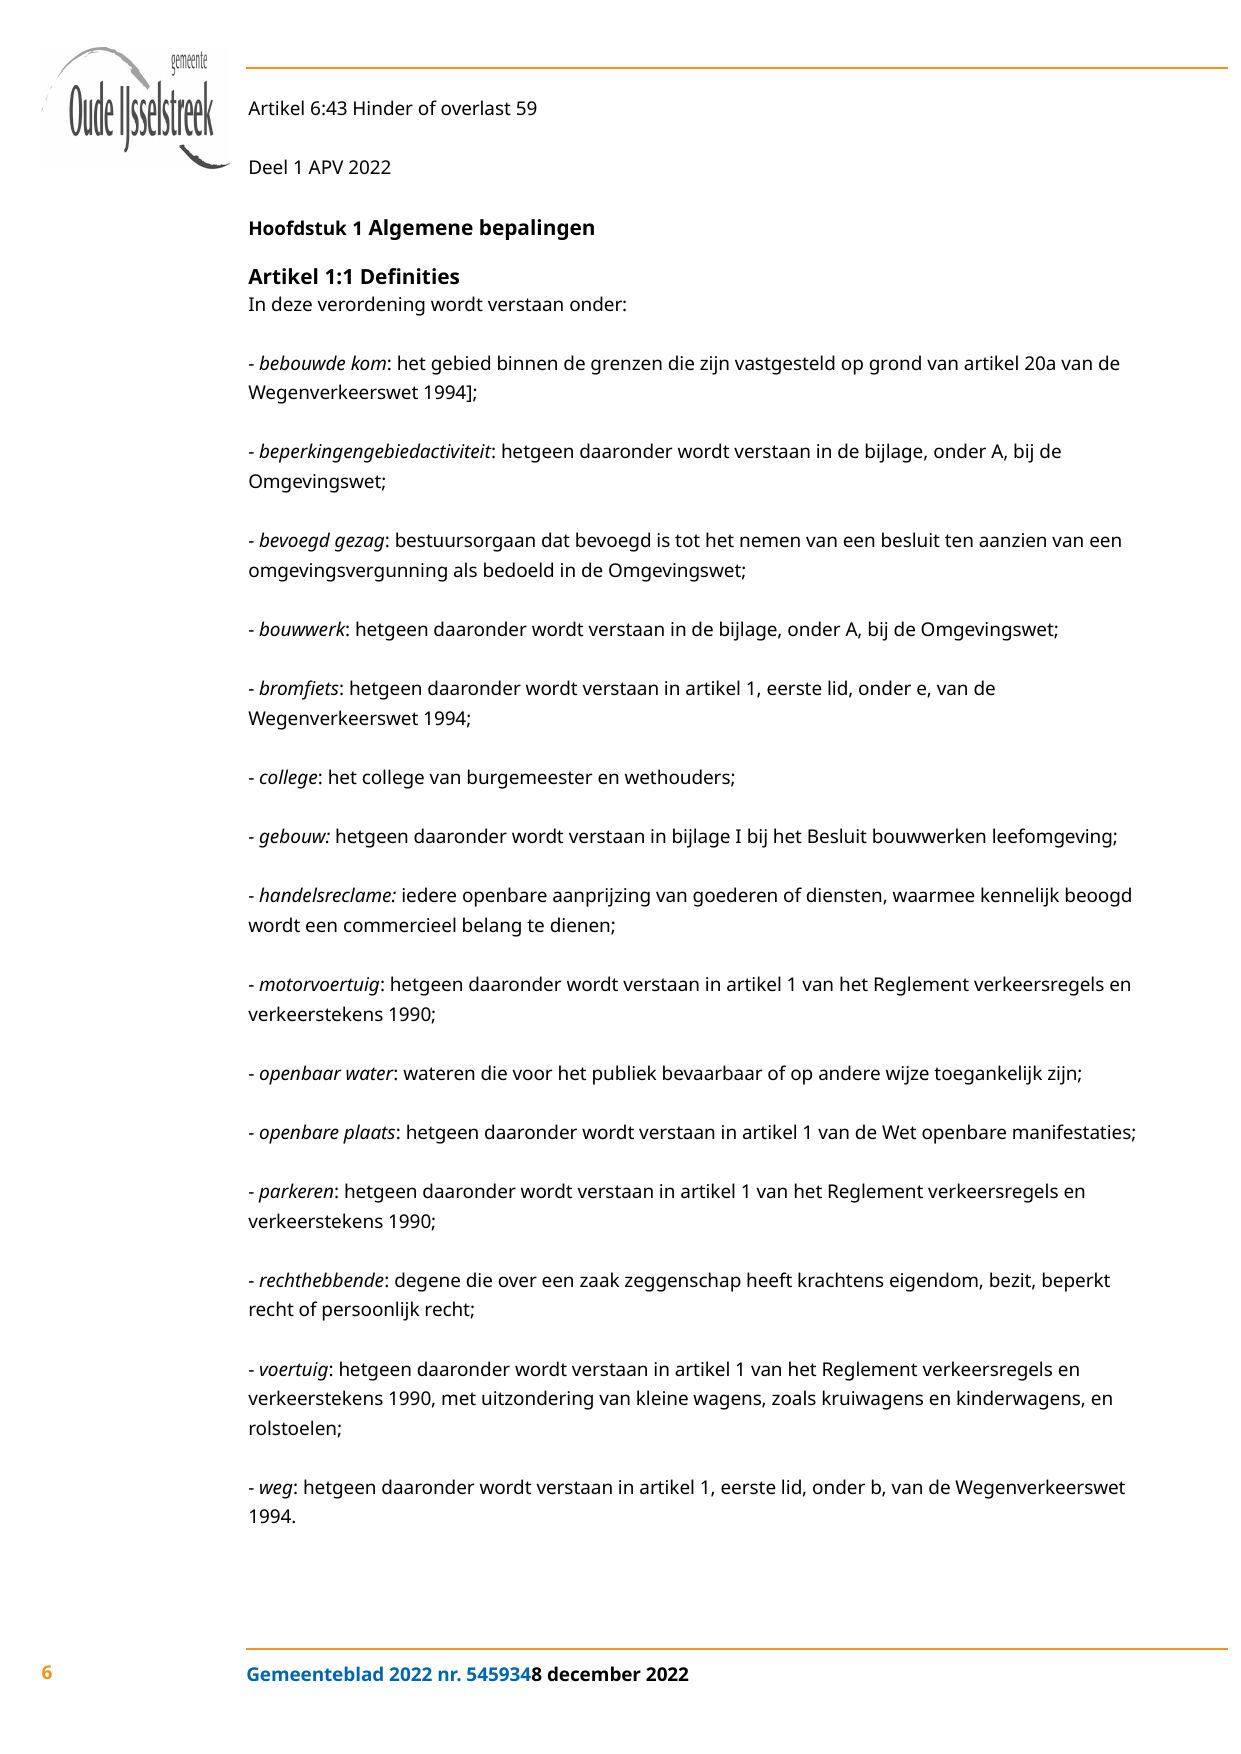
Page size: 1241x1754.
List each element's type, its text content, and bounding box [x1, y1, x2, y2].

text Hoofdstuk 1 Algemene bepalingen [248, 213, 1152, 242]
text - parkeren: hetgeen daaronder wordt verstaan in artikel 1 van het Reglement verkeersregels en verkeerstekens 1990; [248, 1178, 1152, 1234]
text Artikel 1:1 Definities [248, 262, 1152, 291]
text - openbaar water: wateren die voor het publiek bevaarbaar of op andere wijze toegankelijk zijn; [248, 1060, 1152, 1086]
text - bromfiets: hetgeen daaronder wordt verstaan in artikel 1, eerste lid, onder e, van de Wegenverkeerswet 1994; [248, 675, 1152, 731]
text - college: het college van burgemeester en wethouders; [248, 764, 1152, 790]
text Artikel 6:43 Hinder of overlast 59 [248, 95, 1152, 121]
text - gebouw: hetgeen daaronder wordt verstaan in bijlage I bij het Besluit bouwwerken leefomgeving; [248, 823, 1152, 849]
text - bouwwerk: hetgeen daaronder wordt verstaan in de bijlage, onder A, bij de Omgevingswet; [248, 616, 1152, 642]
text - bevoegd gezag: bestuursorgaan dat bevoegd is tot het nemen van een besluit ten aanzien van een omgevingsvergunning als bedoeld in de Omgevingswet; [248, 527, 1152, 583]
picture [41, 47, 231, 172]
text - rechthebbende: degene die over een zaak zeggenschap heeft krachtens eigendom, bezit, beperkt recht of persoonlijk recht; [248, 1267, 1152, 1322]
text - openbare plaats: hetgeen daaronder wordt verstaan in artikel 1 van de Wet openbare manifestaties; [248, 1119, 1152, 1145]
text - bebouwde kom: het gebied binnen de grenzen die zijn vastgesteld op grond van artikel 20a van de Wegenverkeerswet 1994]; [248, 350, 1152, 405]
text Deel 1 APV 2022 [248, 154, 1152, 180]
text - weg: hetgeen daaronder wordt verstaan in artikel 1, eerste lid, onder b, van de Wegenverkeerswet 1994. [248, 1474, 1152, 1529]
text - handelsreclame: iedere openbare aanprijzing van goederen of diensten, waarmee kennelijk beoogd wordt een commercieel belang te dienen; [248, 882, 1152, 938]
text - voertuig: hetgeen daaronder wordt verstaan in artikel 1 van het Reglement verkeersregels en verkeerstekens 1990, met uitzondering van kleine wagens, zoals kruiwagens en kinderwagens, en rolstoelen; [248, 1356, 1152, 1441]
text - motorvoertuig: hetgeen daaronder wordt verstaan in artikel 1 van het Reglement verkeersregels en verkeerstekens 1990; [248, 971, 1152, 1027]
text - beperkingengebiedactiviteit: hetgeen daaronder wordt verstaan in de bijlage, onder A, bij de Omgevingswet; [248, 439, 1152, 494]
text In deze verordening wordt verstaan onder: [248, 291, 1152, 317]
